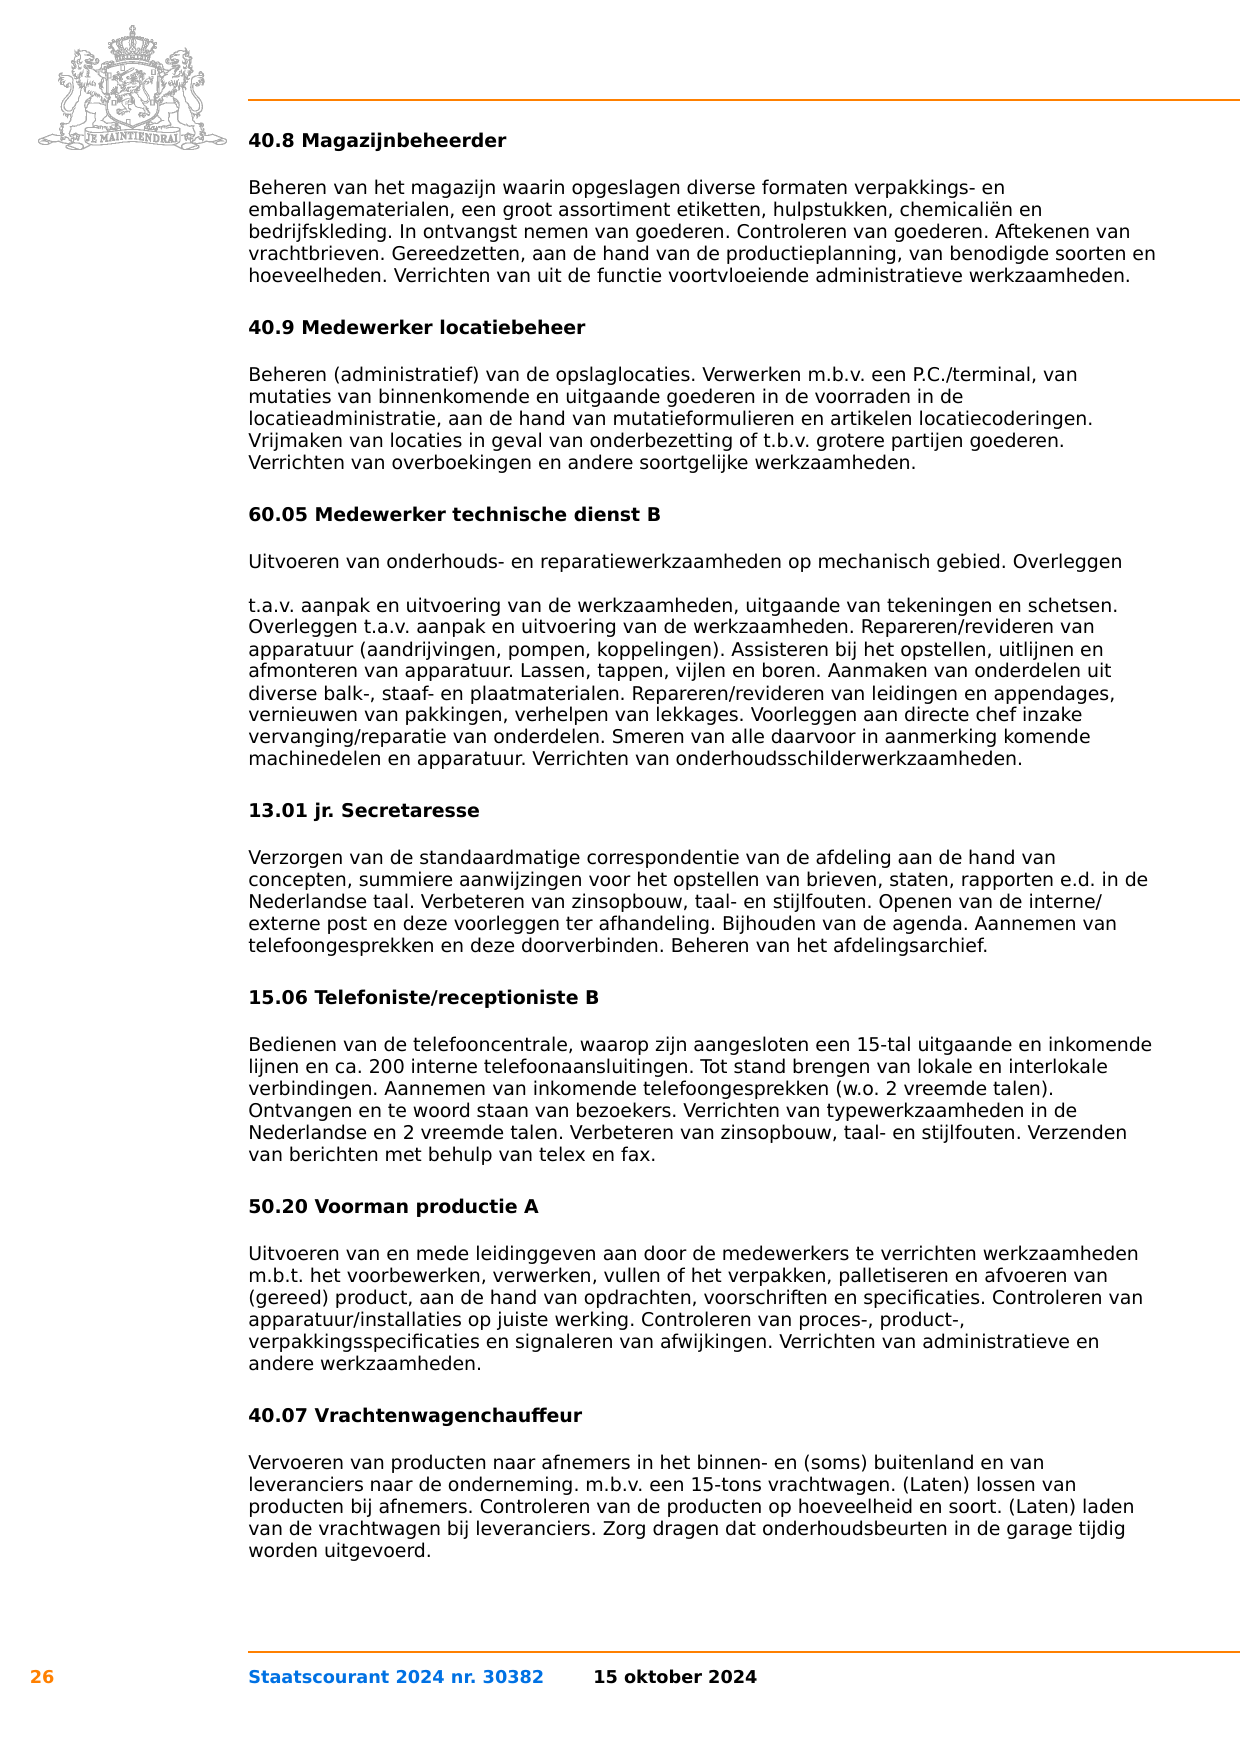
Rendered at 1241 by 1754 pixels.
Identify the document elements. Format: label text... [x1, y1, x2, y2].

text t.a.v. aanpak en uitvoering van de werkzaamheden, uitgaande van tekeningen en schetsen. Overleggen t.a.v. aanpak en uitvoering van de werkzaamheden. Repareren/revideren van apparatuur (aandrijvingen, pompen, koppelingen). Assisteren bij het opstellen, uitlijnen en afmonteren van apparatuur. Lassen, tappen, vijlen en boren. Aanmaken van onderdelen uit diverse balk-, staaf- en plaatmaterialen. Repareren/revideren van leidingen en appendages, vernieuwen van pakkingen, verhelpen van lekkages. Voorleggen aan directe chef inzake vervanging/reparatie van onderdelen. Smeren van alle daarvoor in aanmerking komende machinedelen en apparatuur. Verrichten van onderhoudsschilderwerkzaamheden. [248, 594, 1163, 770]
text Uitvoeren van onderhouds- en reparatiewerkzaamheden op mechanisch gebied. Overleggen [248, 551, 1163, 573]
subtitle 13.01 jr. Secretaresse [248, 800, 1163, 822]
picture [38, 25, 227, 150]
text Beheren van het magazijn waarin opgeslagen diverse formaten verpakkings- en emballagematerialen, een groot assortiment etiketten, hulpstukken, chemicaliën en bedrijfskleding. In ontvangst nemen van goederen. Controleren van goederen. Aftekenen van vrachtbrieven. Gereedzetten, aan de hand van de productieplanning, van benodigde soorten en hoeveelheden. Verrichten van uit de functie voortvloeiende administratieve werkzaamheden. [248, 177, 1163, 287]
subtitle 15.06 Telefoniste/receptioniste B [248, 987, 1163, 1009]
text Uitvoeren van en mede leidinggeven aan door de medewerkers te verrichten werkzaamheden m.b.t. het voorbewerken, verwerken, vullen of het verpakken, palletiseren en afvoeren van (gereed) product, aan de hand van opdrachten, voorschriften en specificaties. Controleren van apparatuur/installaties op juiste werking. Controleren van proces-, product-, verpakkingsspecificaties en signaleren van afwijkingen. Verrichten van administratieve en andere werkzaamheden. [248, 1243, 1163, 1375]
subtitle 40.07 Vrachtenwagenchauffeur [248, 1405, 1163, 1427]
subtitle 50.20 Voorman productie A [248, 1196, 1163, 1218]
subtitle 40.9 Medewerker locatiebeheer [248, 317, 1163, 339]
text Vervoeren van producten naar afnemers in het binnen- en (soms) buitenland en van leveranciers naar de onderneming. m.b.v. een 15-tons vrachtwagen. (Laten) lossen van producten bij afnemers. Controleren van de producten op hoeveelheid en soort. (Laten) laden van de vrachtwagen bij leveranciers. Zorg dragen dat onderhoudsbeurten in de garage tijdig worden uitgevoerd. [248, 1452, 1163, 1562]
subtitle 40.8 Magazijnbeheerder [248, 130, 1163, 152]
text Verzorgen van de standaardmatige correspondentie van de afdeling aan de hand van concepten, summiere aanwijzingen voor het opstellen van brieven, staten, rapporten e.d. in de Nederlandse taal. Verbeteren van zinsopbouw, taal- en stijlfouten. Openen van de interne/ externe post en deze voorleggen ter afhandeling. Bijhouden van de agenda. Aannemen van telefoongesprekken en deze doorverbinden. Beheren van het afdelingsarchief. [248, 847, 1163, 957]
text Bedienen van de telefooncentrale, waarop zijn aangesloten een 15-tal uitgaande en inkomende lijnen en ca. 200 interne telefoonaansluitingen. Tot stand brengen van lokale en interlokale verbindingen. Aannemen van inkomende telefoongesprekken (w.o. 2 vreemde talen). Ontvangen en te woord staan van bezoekers. Verrichten van typewerkzaamheden in de Nederlandse en 2 vreemde talen. Verbeteren van zinsopbouw, taal- en stijlfouten. Verzenden van berichten met behulp van telex en fax. [248, 1034, 1163, 1166]
text Beheren (administratief) van de opslaglocaties. Verwerken m.b.v. een P.C./terminal, van mutaties van binnenkomende en uitgaande goederen in de voorraden in de locatieadministratie, aan de hand van mutatieformulieren en artikelen locatiecoderingen. Vrijmaken van locaties in geval van onderbezetting of t.b.v. grotere partijen goederen. Verrichten van overboekingen en andere soortgelijke werkzaamheden. [248, 364, 1163, 474]
subtitle 60.05 Medewerker technische dienst B [248, 504, 1163, 526]
